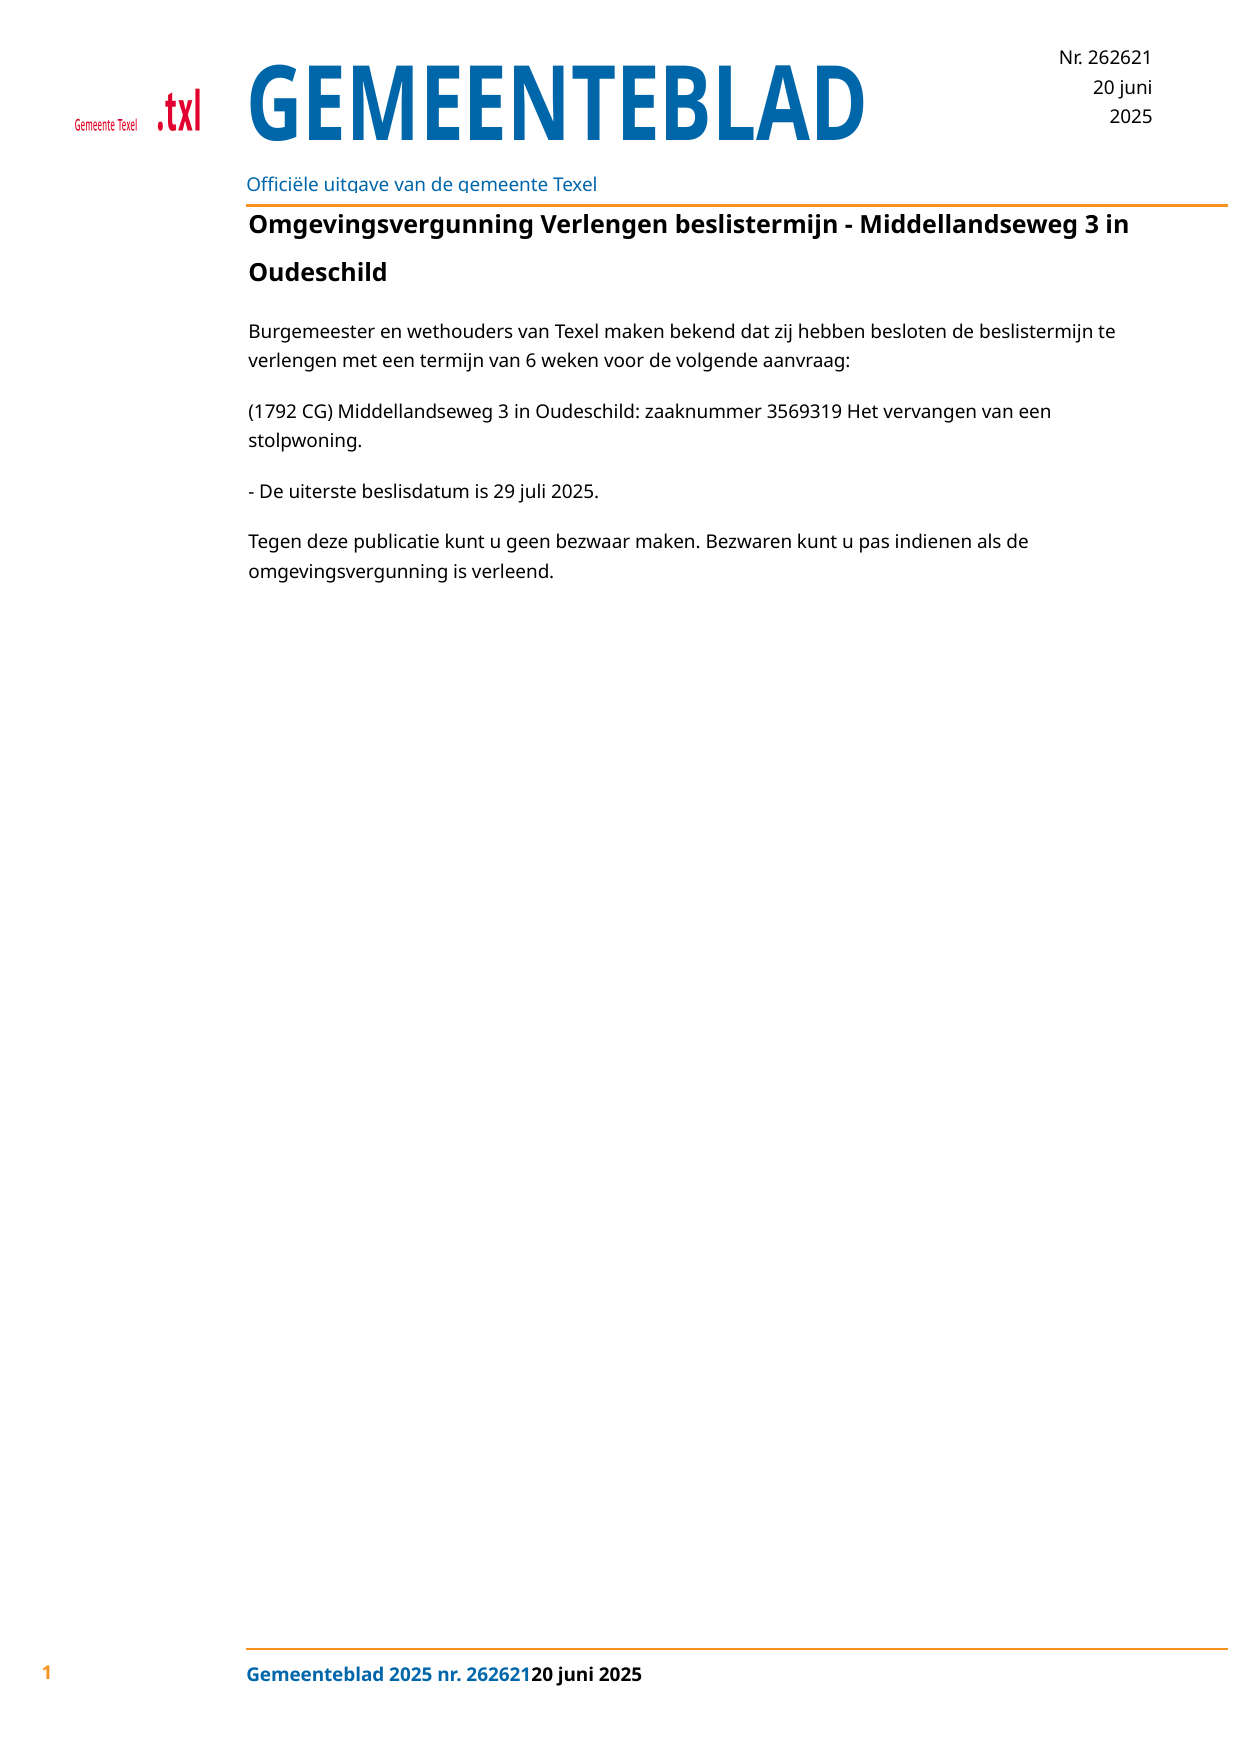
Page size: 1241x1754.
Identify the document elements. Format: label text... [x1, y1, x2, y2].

text Tegen deze publicatie kunt u geen bezwaar maken. Bezwaren kunt u pas indienen als de omgevingsvergunning is verleend. [248, 528, 1152, 584]
picture [41, 47, 231, 172]
text (1792 CG) Middellandseweg 3 in Oudeschild: zaaknummer 3569319 Het vervangen van een stolpwoning. [248, 398, 1152, 453]
text Burgemeester en wethouders van Texel maken bekend dat zij hebben besloten de beslistermijn te verlengen met een termijn van 6 weken voor de volgende aanvraag: [248, 318, 1152, 373]
text - De uiterste beslisdatum is 29 juli 2025. [248, 478, 1152, 504]
text Omgevingsvergunning Verlengen beslistermijn - Middellandseweg 3 in Oudeschild [248, 207, 1152, 288]
